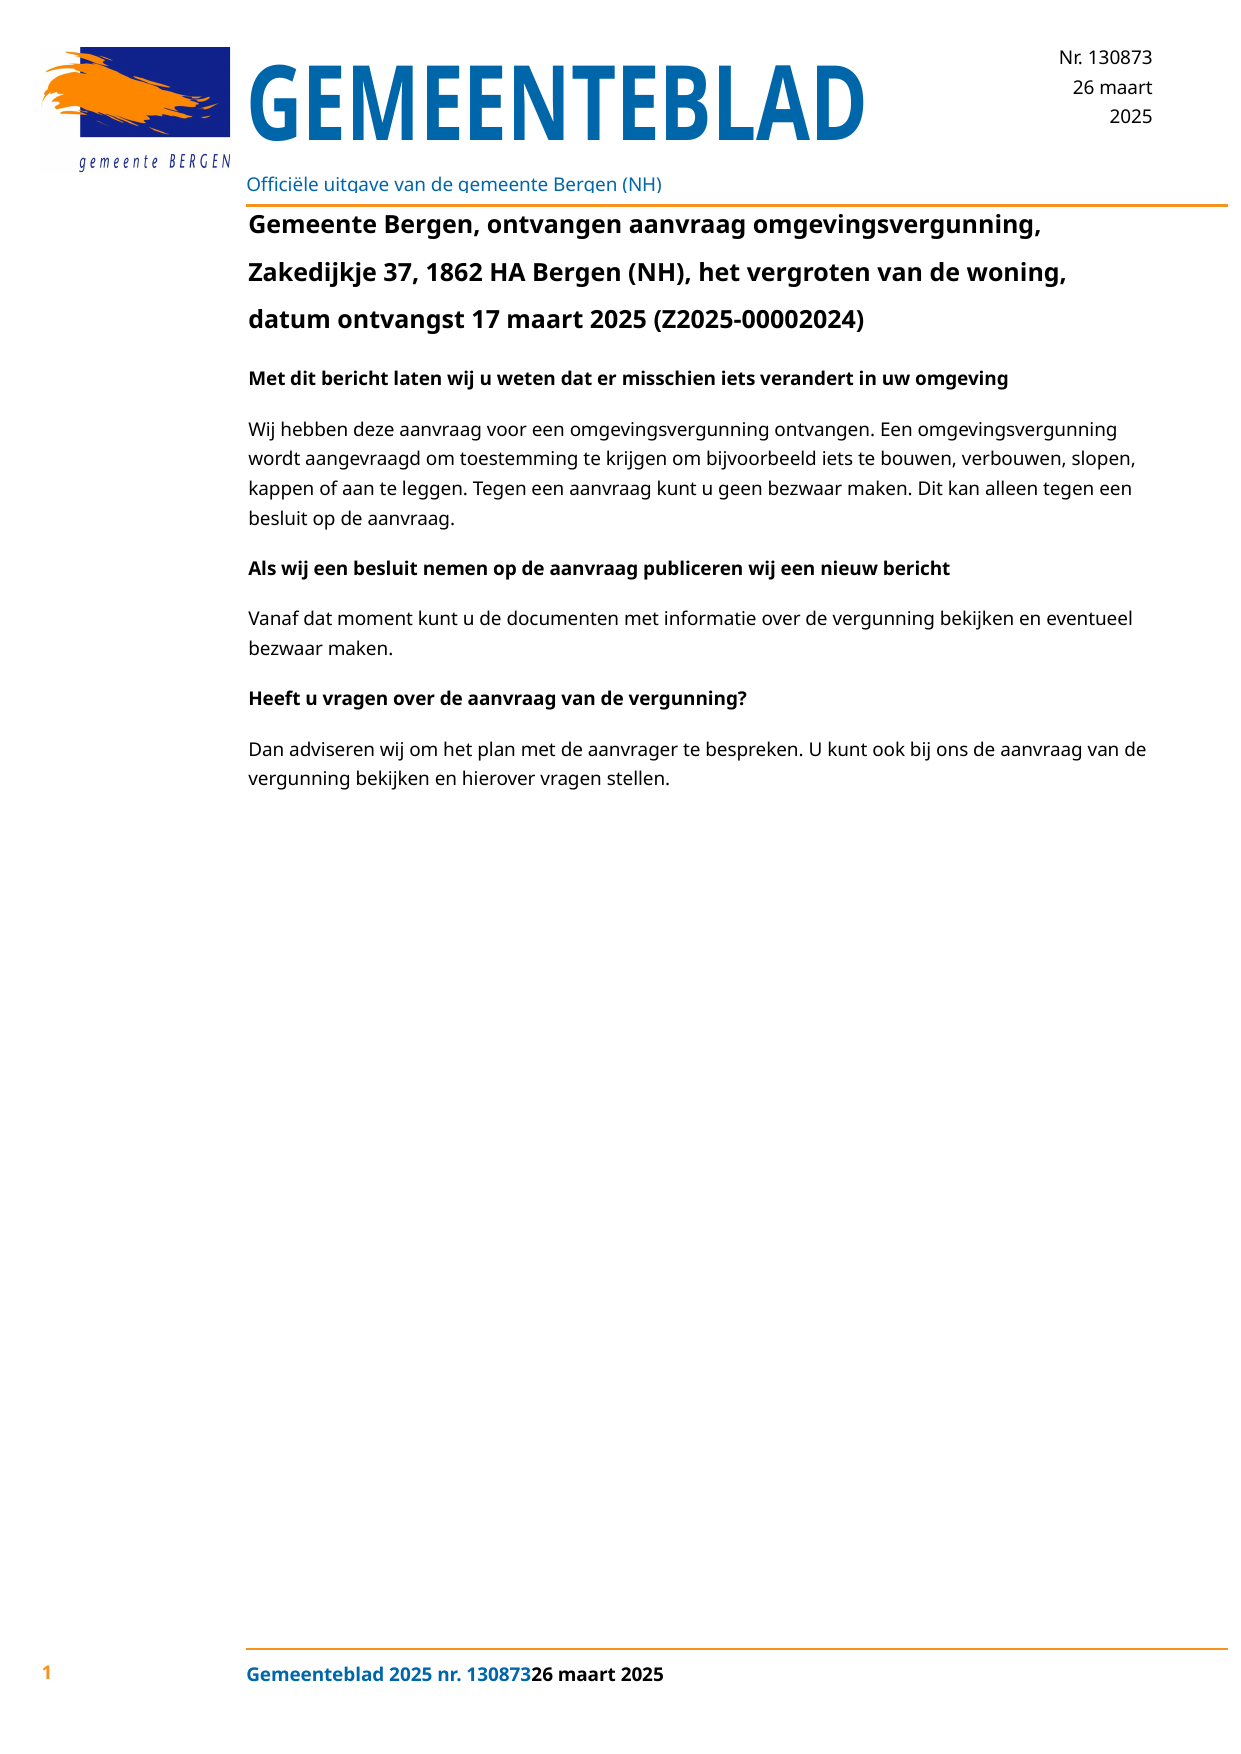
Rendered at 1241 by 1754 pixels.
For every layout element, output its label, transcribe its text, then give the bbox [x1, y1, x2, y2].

text Met dit bericht laten wij u weten dat er misschien iets verandert in uw omgeving [248, 366, 1152, 391]
text Wij hebben deze aanvraag voor een omgevingsvergunning ontvangen. Een omgevingsvergunning wordt aangevraagd om toestemming te krijgen om bijvoorbeeld iets te bouwen, verbouwen, slopen, kappen of aan te leggen. Tegen een aanvraag kunt u geen bezwaar maken. Dit kan alleen tegen een besluit op de aanvraag. [248, 416, 1152, 530]
text Als wij een besluit nemen op de aanvraag publiceren wij een nieuw bericht [248, 555, 1152, 581]
text Dan adviseren wij om het plan met de aanvrager te bespreken. U kunt ook bij ons de aanvraag van de vergunning bekijken en hierover vragen stellen. [248, 736, 1152, 791]
text Vanaf dat moment kunt u de documenten met informatie over de vergunning bekijken en eventueel bezwaar maken. [248, 606, 1152, 661]
text Gemeente Bergen, ontvangen aanvraag omgevingsvergunning, Zakedijkje 37, 1862 HA Bergen (NH), het vergroten van de woning, datum ontvangst 17 maart 2025 (Z2025-00002024) [248, 207, 1152, 336]
text Heeft u vragen over de aanvraag van de vergunning? [248, 686, 1152, 711]
picture [41, 47, 231, 172]
